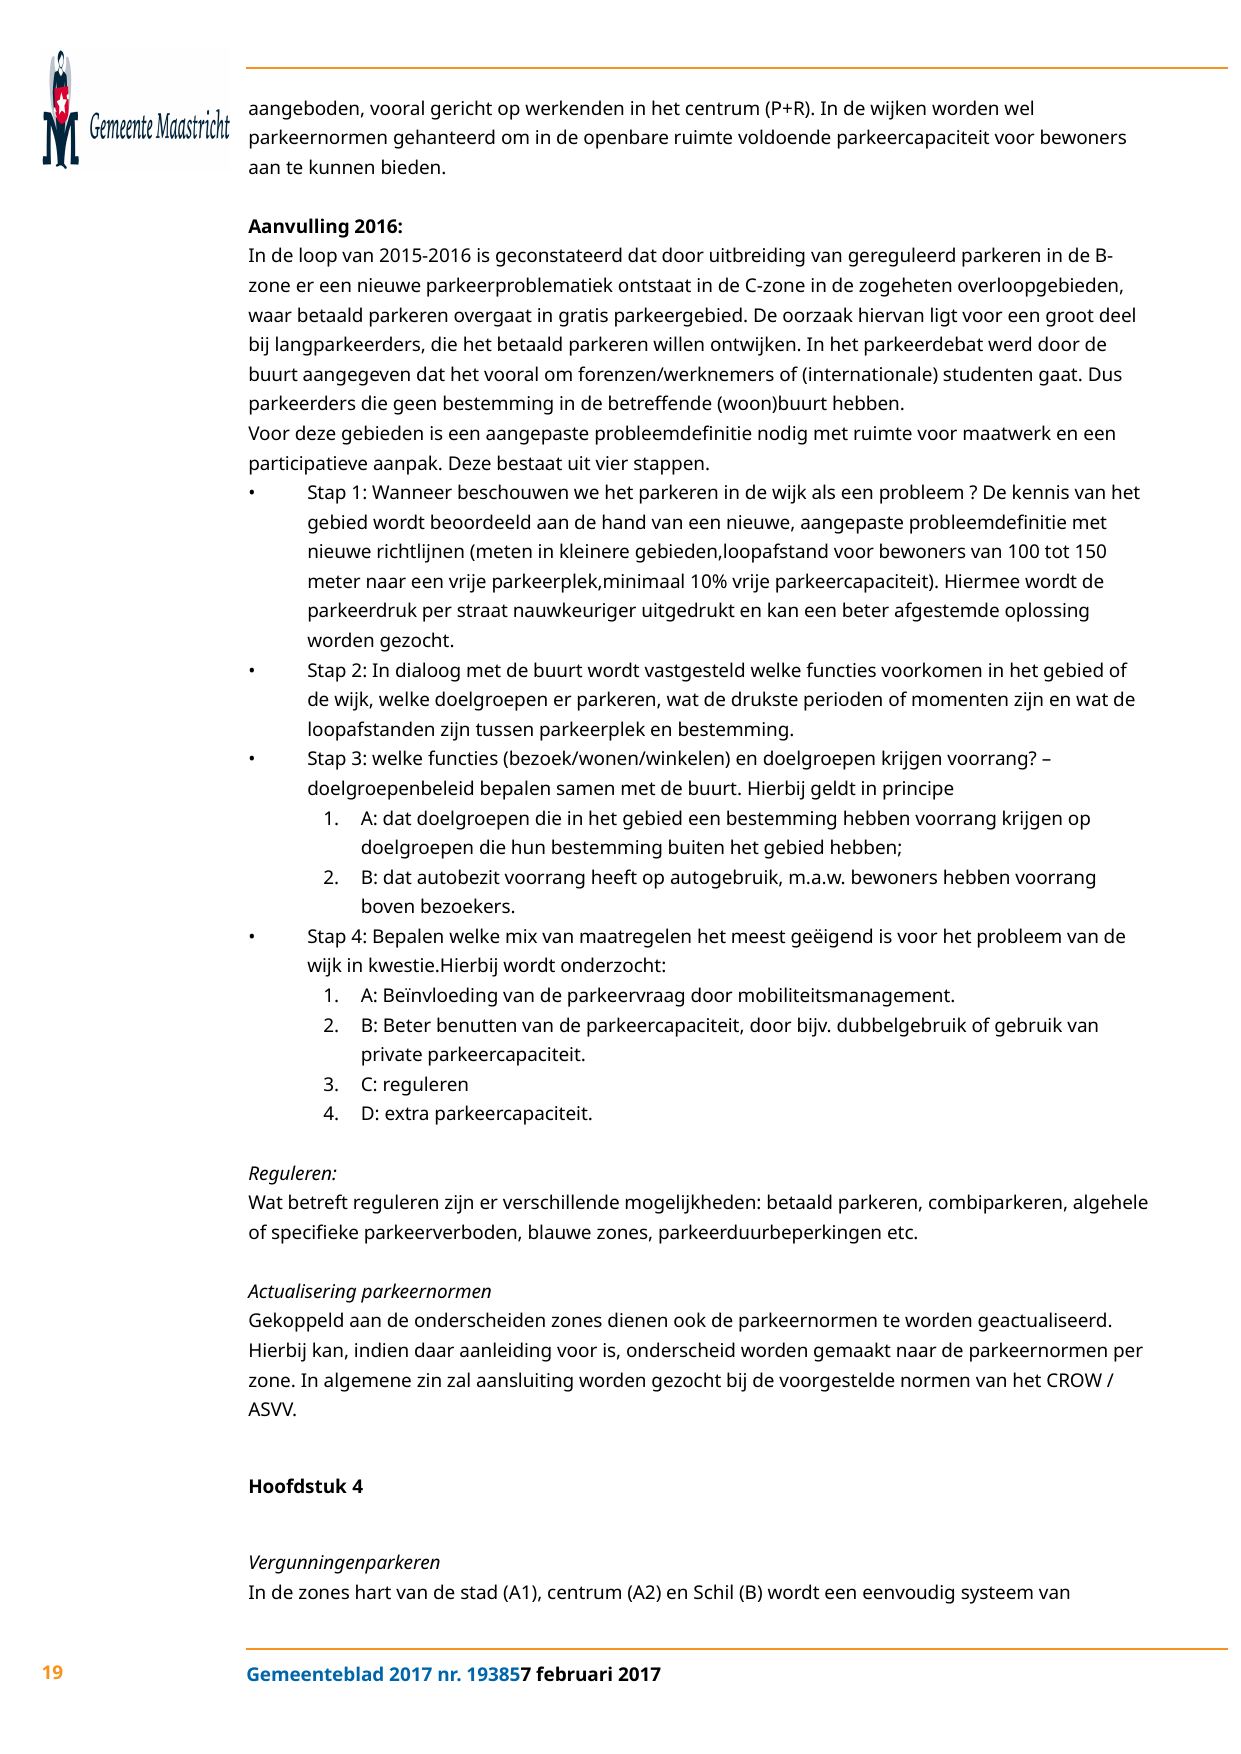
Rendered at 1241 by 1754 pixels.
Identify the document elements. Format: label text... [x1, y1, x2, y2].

text Wat betreft reguleren zijn er verschillende mogelijkheden: betaald parkeren, combiparkeren, algehele of specifieke parkeerverboden, blauwe zones, parkeerduurbeperkingen etc. [248, 1189, 1152, 1245]
list A: dat doelgroepen die in het gebied een bestemming hebben voorrang krijgen op doelgroepen die hun bestemming buiten het gebied hebben; [323, 805, 1152, 860]
text Gekoppeld aan de onderscheiden zones dienen ook de parkeernormen te worden geactualiseerd. Hierbij kan, indien daar aanleiding voor is, onderscheid worden gemaakt naar de parkeernormen per zone. In algemene zin zal aansluiting worden gezocht bij de voorgestelde normen van het CROW / ASVV. [248, 1308, 1152, 1422]
list Stap 3: welke functies (bezoek/wonen/winkelen) en doelgroepen krijgen voorrang? – doelgroepenbeleid bepalen samen met de buurt. Hierbij geldt in principe [248, 746, 1152, 801]
text In de zones hart van de stad (A1), centrum (A2) en Schil (B) wordt een eenvoudig systeem van [248, 1579, 1152, 1605]
list Stap 4: Bepalen welke mix van maatregelen het meest geëigend is voor het probleem van de wijk in kwestie.Hierbij wordt onderzocht: [248, 923, 1152, 978]
list D: extra parkeercapaciteit. [323, 1101, 1152, 1126]
text In de loop van 2015-2016 is geconstateerd dat door uitbreiding van gereguleerd parkeren in de B-zone er een nieuwe parkeerproblematiek ontstaat in de C-zone in de zogeheten overloopgebieden, waar betaald parkeren overgaat in gratis parkeergebied. De oorzaak hiervan ligt voor een groot deel bij langparkeerders, die het betaald parkeren willen ontwijken. In het parkeerdebat werd door de buurt aangegeven dat het vooral om forenzen/werknemers of (internationale) studenten gaat. Dus parkeerders die geen bestemming in de betreffende (woon)buurt hebben. [248, 243, 1152, 416]
text Aanvulling 2016: [248, 213, 1152, 239]
list B: Beter benutten van de parkeercapaciteit, door bijv. dubbelgebruik of gebruik van private parkeercapaciteit. [323, 1012, 1152, 1067]
picture [41, 47, 231, 172]
text Actualisering parkeernormen [248, 1278, 1152, 1304]
text Reguleren: [248, 1160, 1152, 1186]
list A: Beïnvloeding van de parkeervraag door mobiliteitsmanagement. [323, 982, 1152, 1008]
list Stap 2: In dialoog met de buurt wordt vastgesteld welke functies voorkomen in het gebied of de wijk, welke doelgroepen er parkeren, wat de drukste perioden of momenten zijn en wat de loopafstanden zijn tussen parkeerplek en bestemming. [248, 657, 1152, 742]
text Voor deze gebieden is een aangepaste probleemdefinitie nodig met ruimte voor maatwerk en een participatieve aanpak. Deze bestaat uit vier stappen. [248, 420, 1152, 476]
list B: dat autobezit voorrang heeft op autogebruik, m.a.w. bewoners hebben voorrang boven bezoekers. [323, 864, 1152, 919]
text aangeboden, vooral gericht op werkenden in het centrum (P+R). In de wijken worden wel parkeernormen gehanteerd om in de openbare ruimte voldoende parkeercapaciteit voor bewoners aan te kunnen bieden. [248, 95, 1152, 180]
text Hoofdstuk 4 [248, 1472, 1152, 1500]
list C: reguleren [323, 1071, 1152, 1097]
list Stap 1: Wanneer beschouwen we het parkeren in de wijk als een probleem ? De kennis van het gebied wordt beoordeeld aan de hand van een nieuwe, aangepaste probleemdefinitie met nieuwe richtlijnen (meten in kleinere gebieden,loopafstand voor bewoners van 100 tot 150 meter naar een vrije parkeerplek,minimaal 10% vrije parkeercapaciteit). Hiermee wordt de parkeerdruk per straat nauwkeuriger uitgedrukt en kan een beter afgestemde oplossing worden gezocht. [248, 479, 1152, 653]
text Vergunningenparkeren [248, 1549, 1152, 1575]
